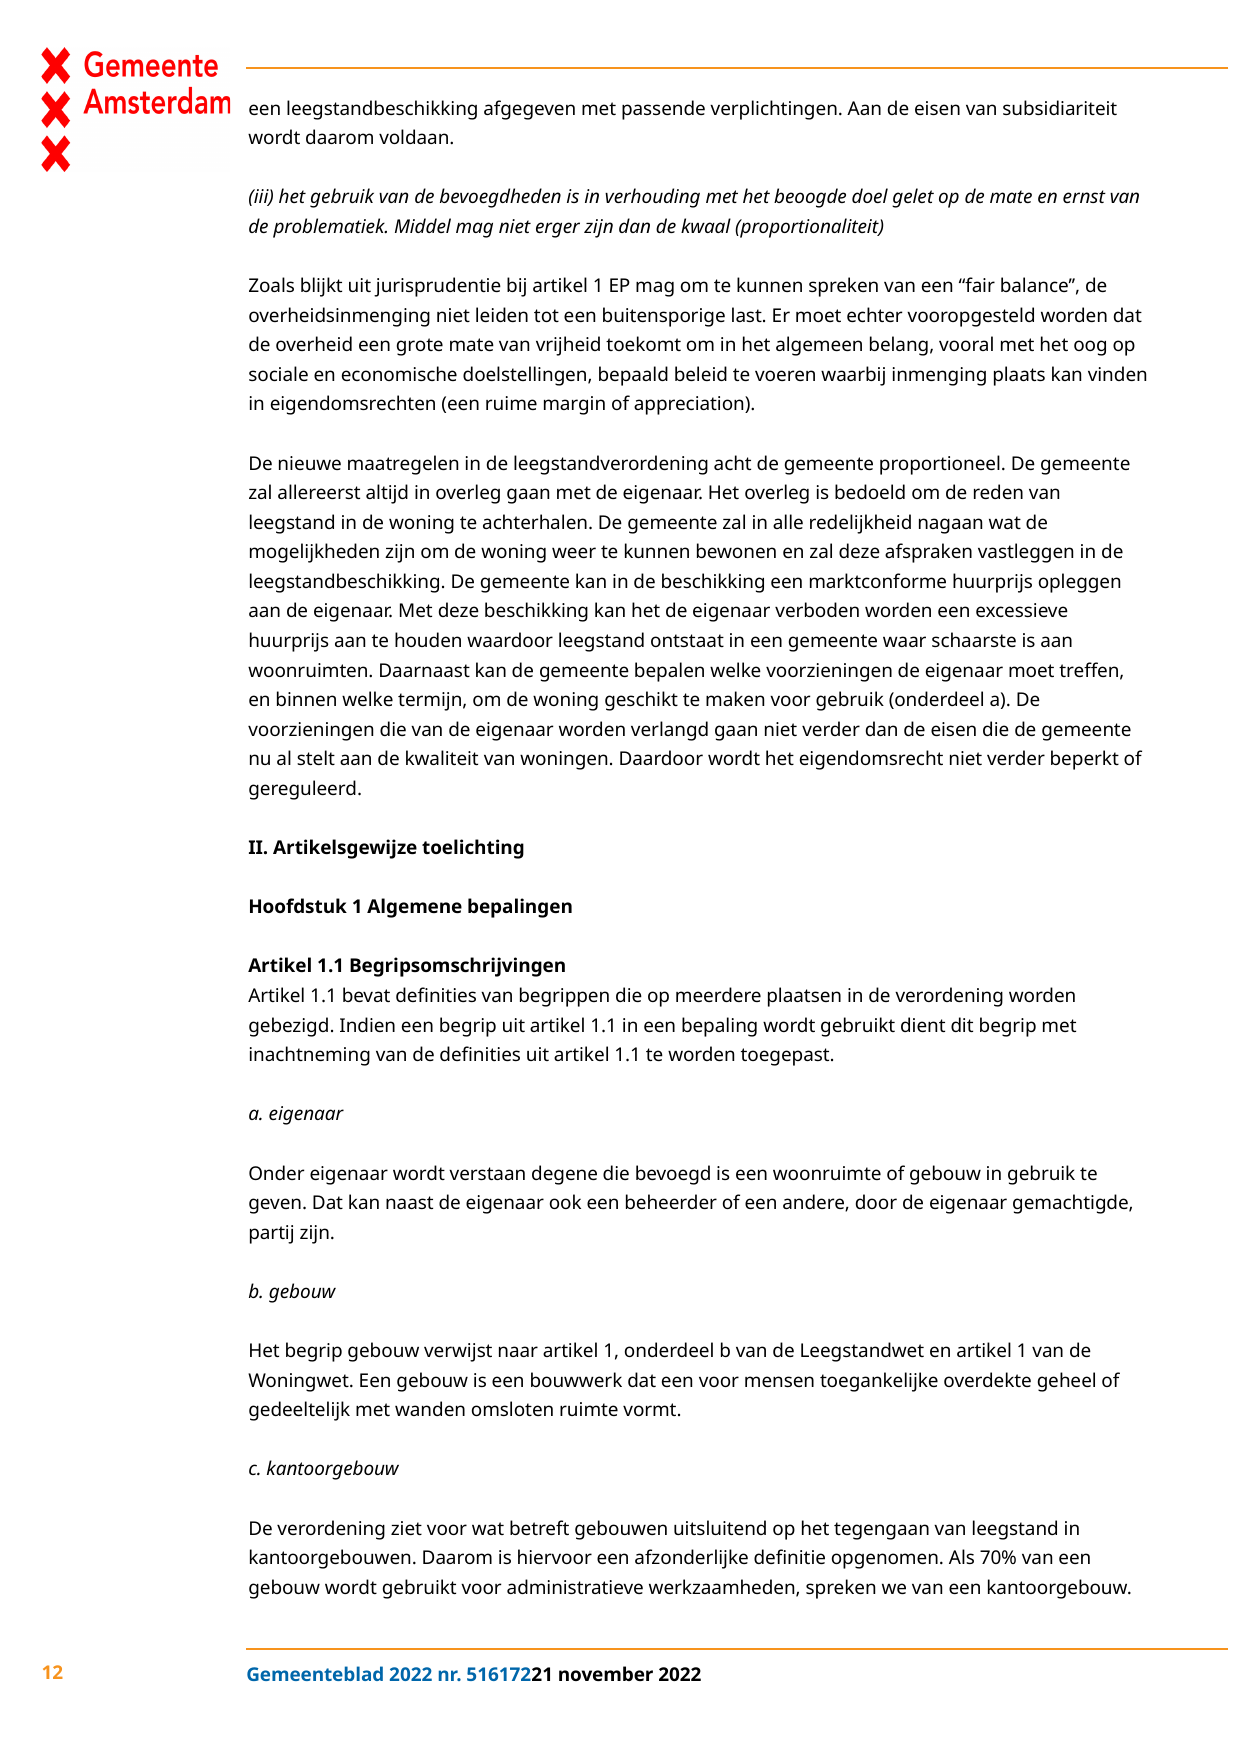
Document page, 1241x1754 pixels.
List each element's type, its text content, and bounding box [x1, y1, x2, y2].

text Artikel 1.1 Begripsomschrijvingen [248, 953, 1152, 978]
picture [41, 47, 231, 172]
text II. Artikelsgewijze toelichting [248, 834, 1152, 860]
text c. kantoorgebouw [248, 1456, 1152, 1481]
text Zoals blijkt uit jurisprudentie bij artikel 1 EP mag om te kunnen spreken van een ‘‘fair balance’’, de overheidsinmenging niet leiden tot een buitensporige last. Er moet echter vooropgesteld worden dat de overheid een grote mate van vrijheid toekomt om in het algemeen belang, vooral met het oog op sociale en economische doelstellingen, bepaald beleid te voeren waarbij inmenging plaats kan vinden in eigendomsrechten (een ruime margin of appreciation). [248, 272, 1152, 416]
text De nieuwe maatregelen in de leegstandverordening acht de gemeente proportioneel. De gemeente zal allereerst altijd in overleg gaan met de eigenaar. Het overleg is bedoeld om de reden van leegstand in de woning te achterhalen. De gemeente zal in alle redelijkheid nagaan wat de mogelijkheden zijn om de woning weer te kunnen bewonen en zal deze afspraken vastleggen in de leegstandbeschikking. De gemeente kan in de beschikking een marktconforme huurprijs opleggen aan de eigenaar. Met deze beschikking kan het de eigenaar verboden worden een excessieve huurprijs aan te houden waardoor leegstand ontstaat in een gemeente waar schaarste is aan woonruimten. Daarnaast kan de gemeente bepalen welke voorzieningen de eigenaar moet treffen, en binnen welke termijn, om de woning geschikt te maken voor gebruik (onderdeel a). De voorzieningen die van de eigenaar worden verlangd gaan niet verder dan de eisen die de gemeente nu al stelt aan de kwaliteit van woningen. Daardoor wordt het eigendomsrecht niet verder beperkt of gereguleerd. [248, 450, 1152, 801]
text een leegstandbeschikking afgegeven met passende verplichtingen. Aan de eisen van subsidiariteit wordt daarom voldaan. [248, 95, 1152, 150]
text Hoofdstuk 1 Algemene bepalingen [248, 893, 1152, 919]
text De verordening ziet voor wat betreft gebouwen uitsluitend op het tegengaan van leegstand in kantoorgebouwen. Daarom is hiervoor een afzonderlijke definitie opgenomen. Als 70% van een gebouw wordt gebruikt voor administratieve werkzaamheden, spreken we van een kantoorgebouw. [248, 1515, 1152, 1600]
text Het begrip gebouw verwijst naar artikel 1, onderdeel b van de Leegstandwet en artikel 1 van de Woningwet. Een gebouw is een bouwwerk dat een voor mensen toegankelijke overdekte geheel of gedeeltelijk met wanden omsloten ruimte vormt. [248, 1337, 1152, 1422]
text Artikel 1.1 bevat definities van begrippen die op meerdere plaatsen in de verordening worden gebezigd. Indien een begrip uit artikel 1.1 in een bepaling wordt gebruikt dient dit begrip met inachtneming van de definities uit artikel 1.1 te worden toegepast. [248, 982, 1152, 1067]
text b. gebouw [248, 1278, 1152, 1304]
text a. eigenaar [248, 1101, 1152, 1126]
text Onder eigenaar wordt verstaan degene die bevoegd is een woonruimte of gebouw in gebruik te geven. Dat kan naast de eigenaar ook een beheerder of een andere, door de eigenaar gemachtigde, partij zijn. [248, 1160, 1152, 1245]
text (iii) het gebruik van de bevoegdheden is in verhouding met het beoogde doel gelet op de mate en ernst van de problematiek. Middel mag niet erger zijn dan de kwaal (proportionaliteit) [248, 183, 1152, 239]
